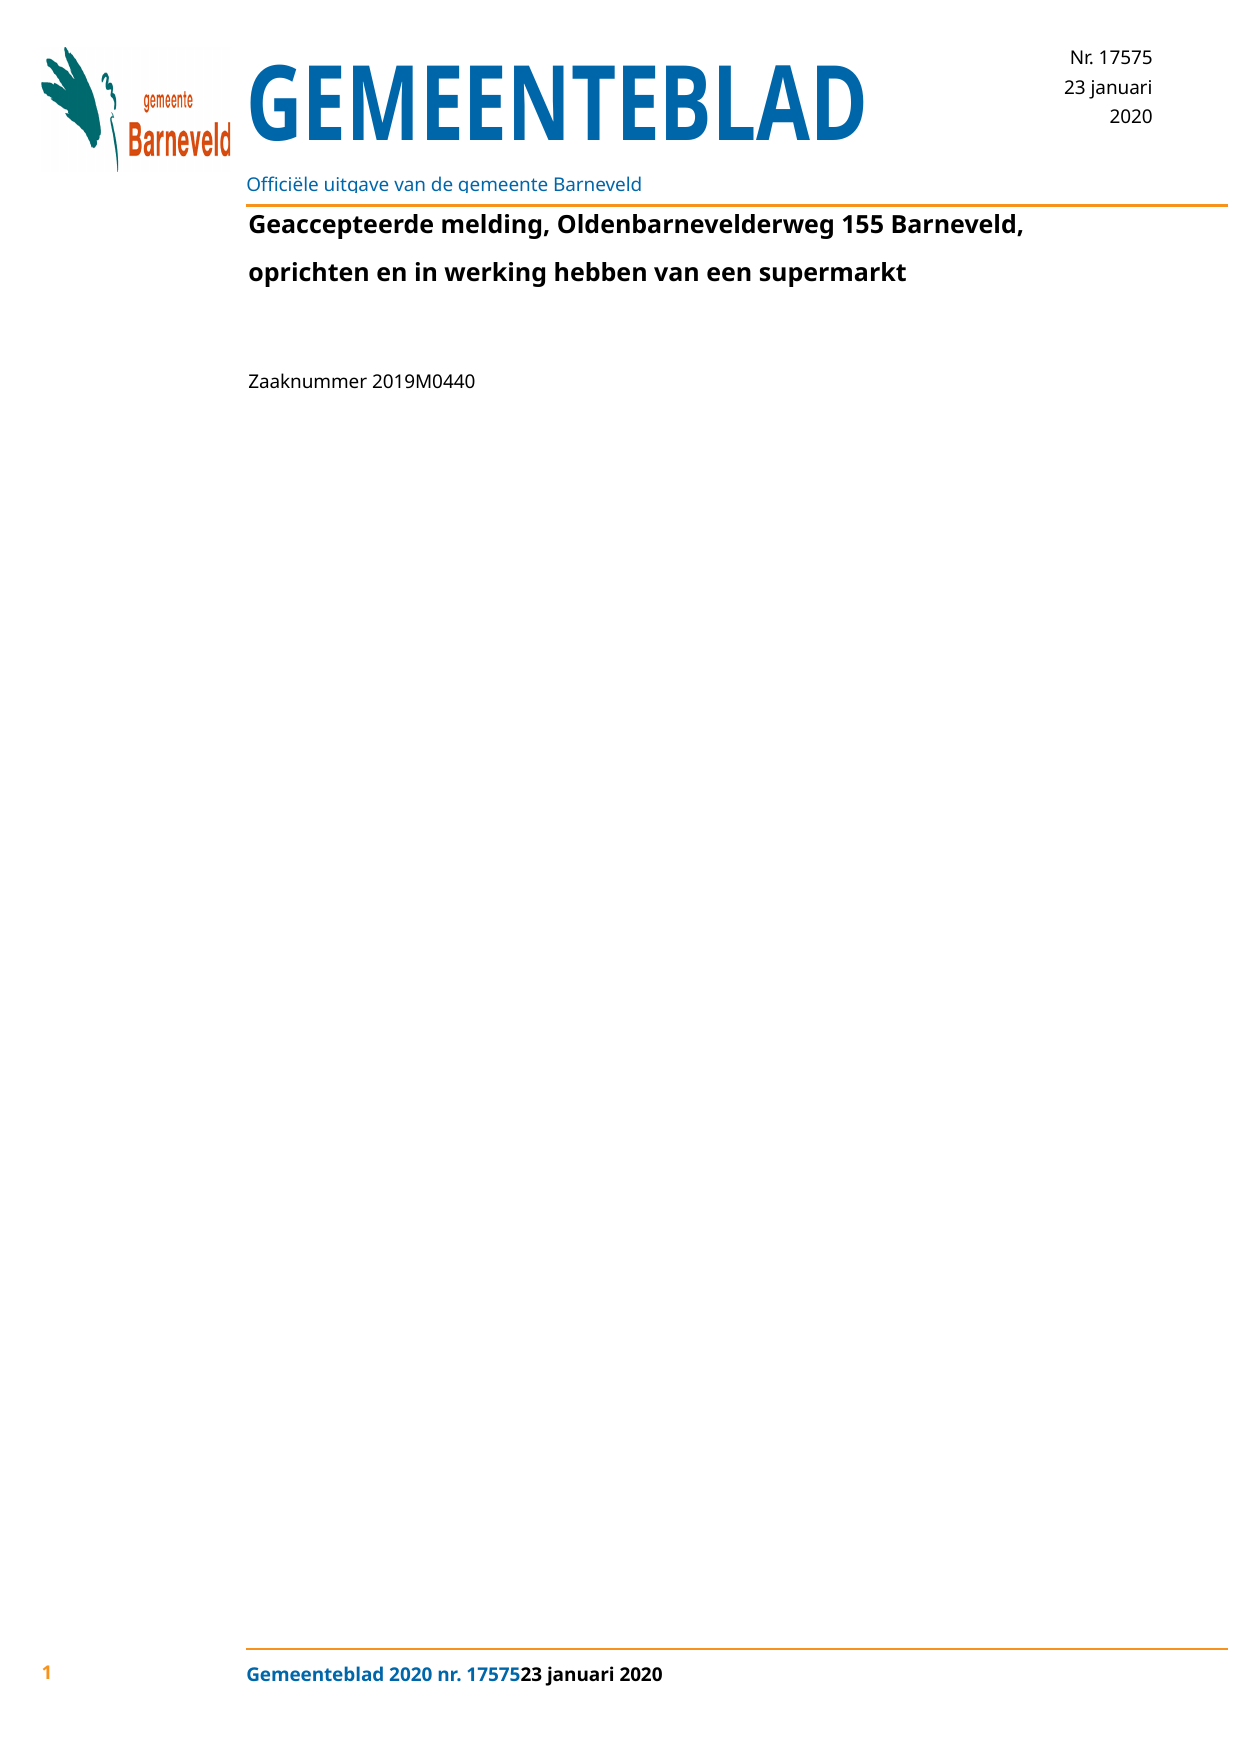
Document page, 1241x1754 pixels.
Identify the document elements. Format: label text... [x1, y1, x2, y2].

picture [41, 47, 231, 172]
text Zaaknummer 2019M0440 [248, 368, 1152, 394]
text Geaccepteerde melding, Oldenbarnevelderweg 155 Barneveld, oprichten en in werking hebben van een supermarkt [248, 207, 1152, 288]
